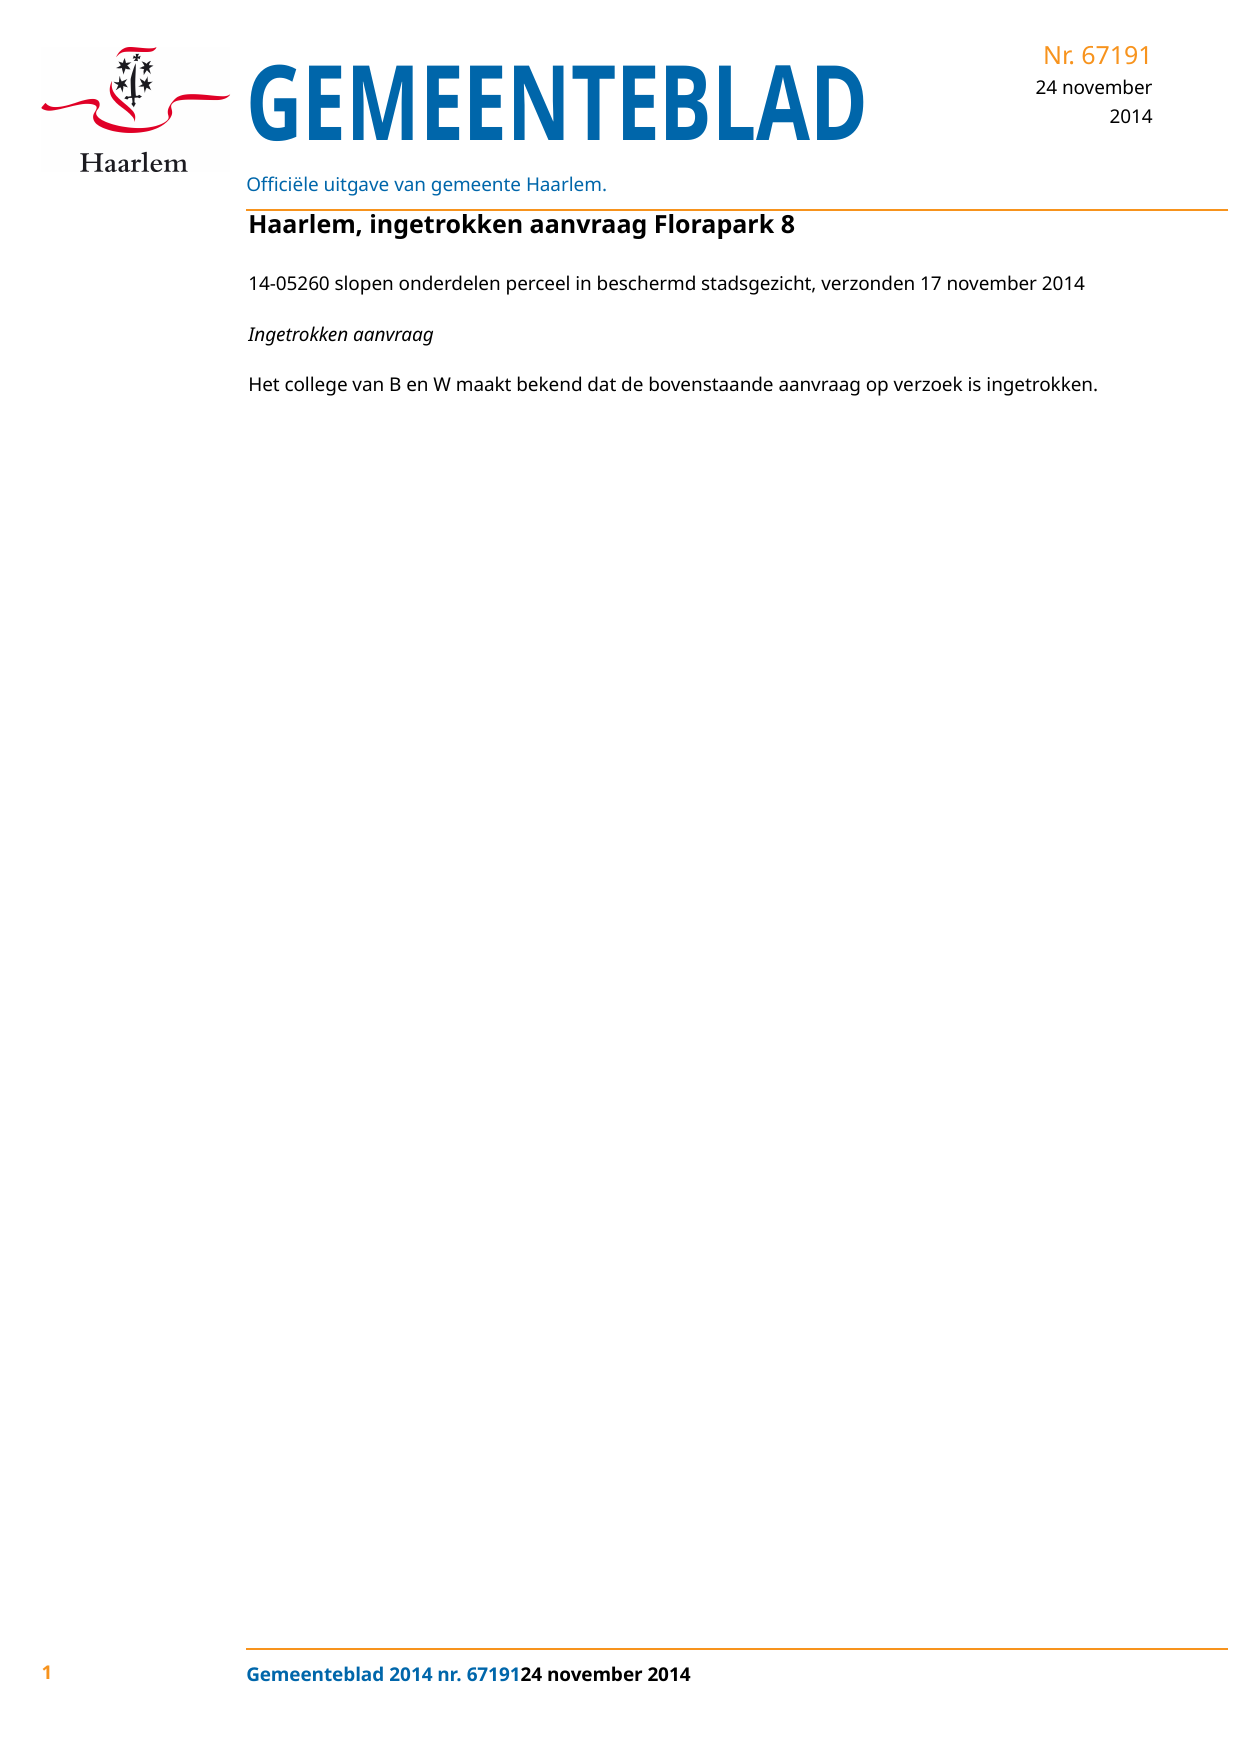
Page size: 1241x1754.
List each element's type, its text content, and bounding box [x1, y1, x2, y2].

text Het college van B en W maakt bekend dat de bovenstaande aanvraag op verzoek is ingetrokken. [248, 371, 1152, 397]
text Haarlem, ingetrokken aanvraag Florapark 8 [248, 211, 1152, 241]
text 14-05260 slopen onderdelen perceel in beschermd stadsgezicht, verzonden 17 november 2014 [248, 270, 1152, 296]
text Ingetrokken aanvraag [248, 321, 1152, 346]
picture [41, 47, 231, 172]
